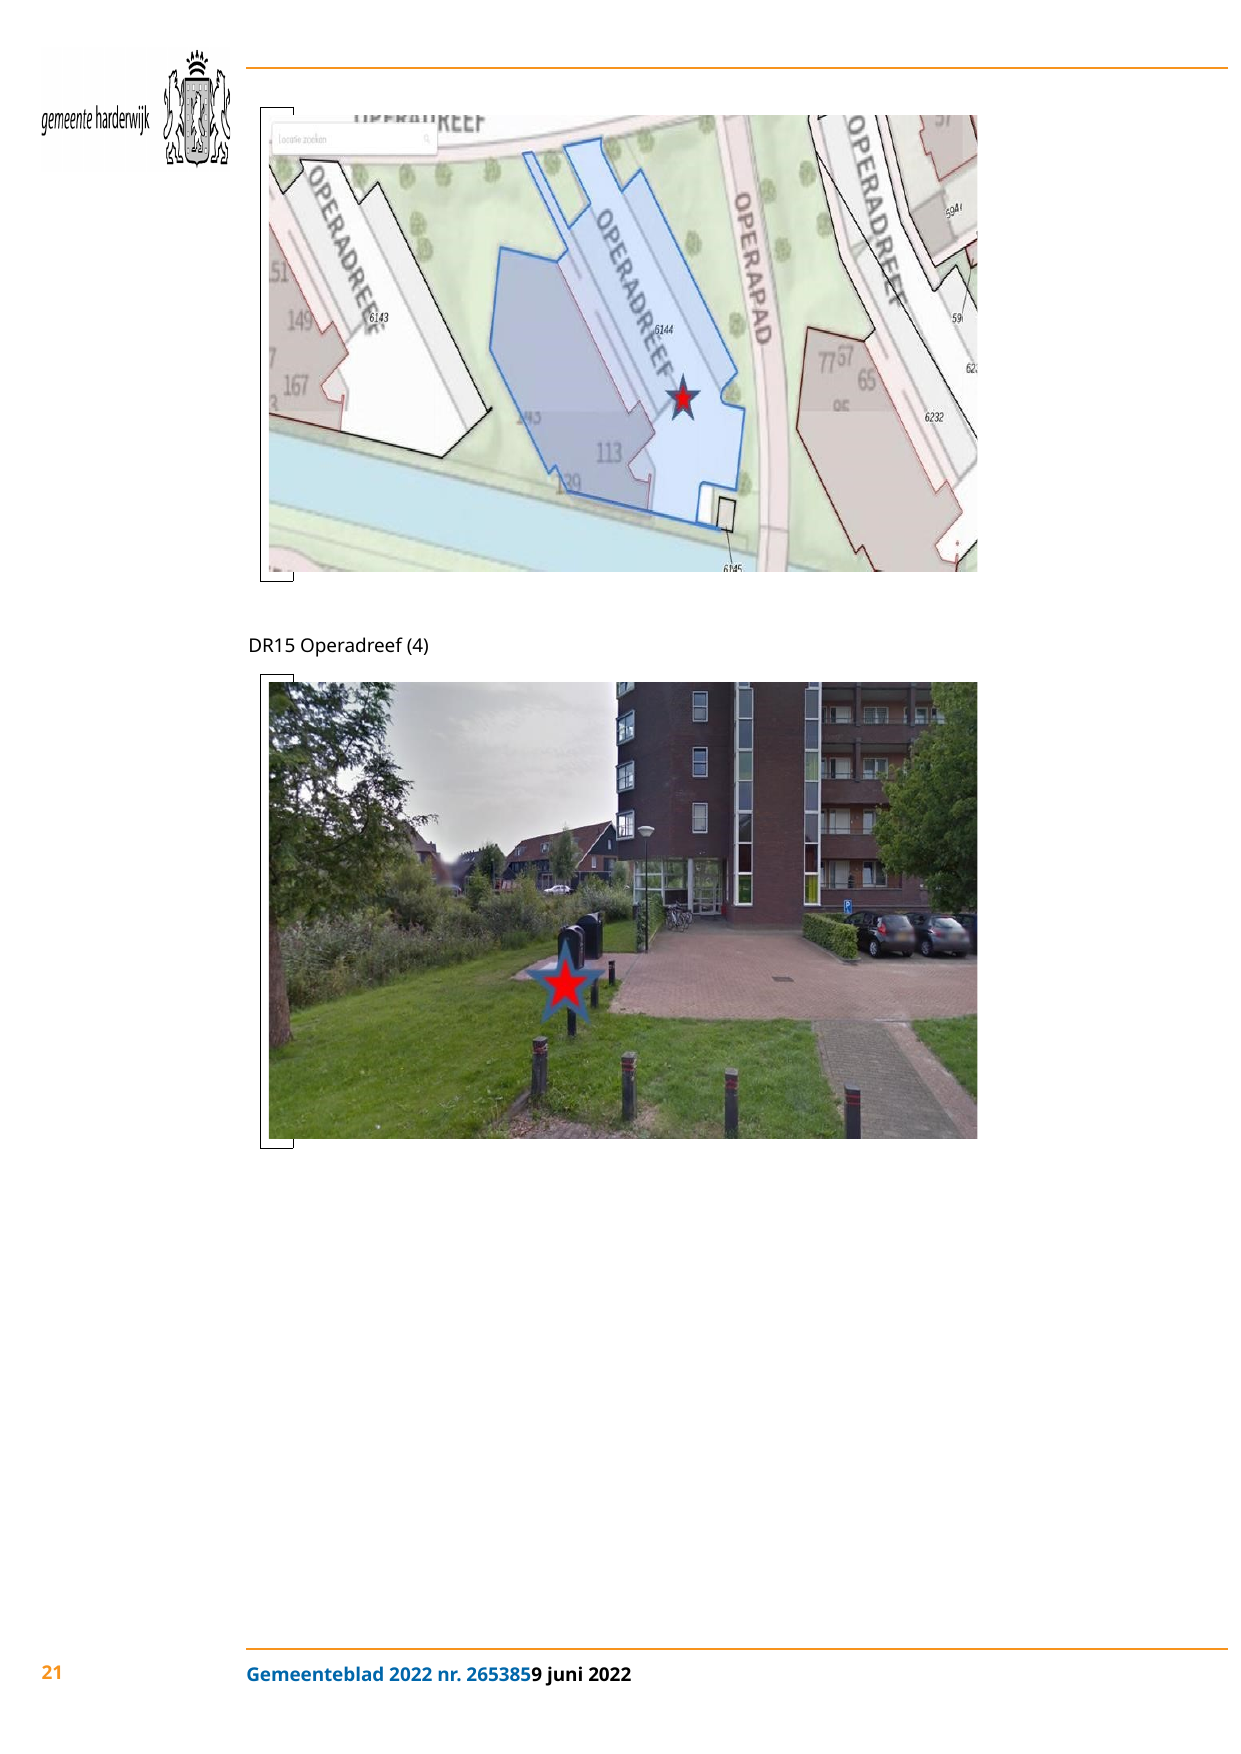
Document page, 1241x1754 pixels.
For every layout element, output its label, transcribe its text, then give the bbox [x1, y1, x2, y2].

picture [268, 115, 978, 572]
picture [268, 682, 978, 1139]
text DR15 Operadreef (4) [248, 632, 1152, 658]
picture [41, 47, 231, 172]
